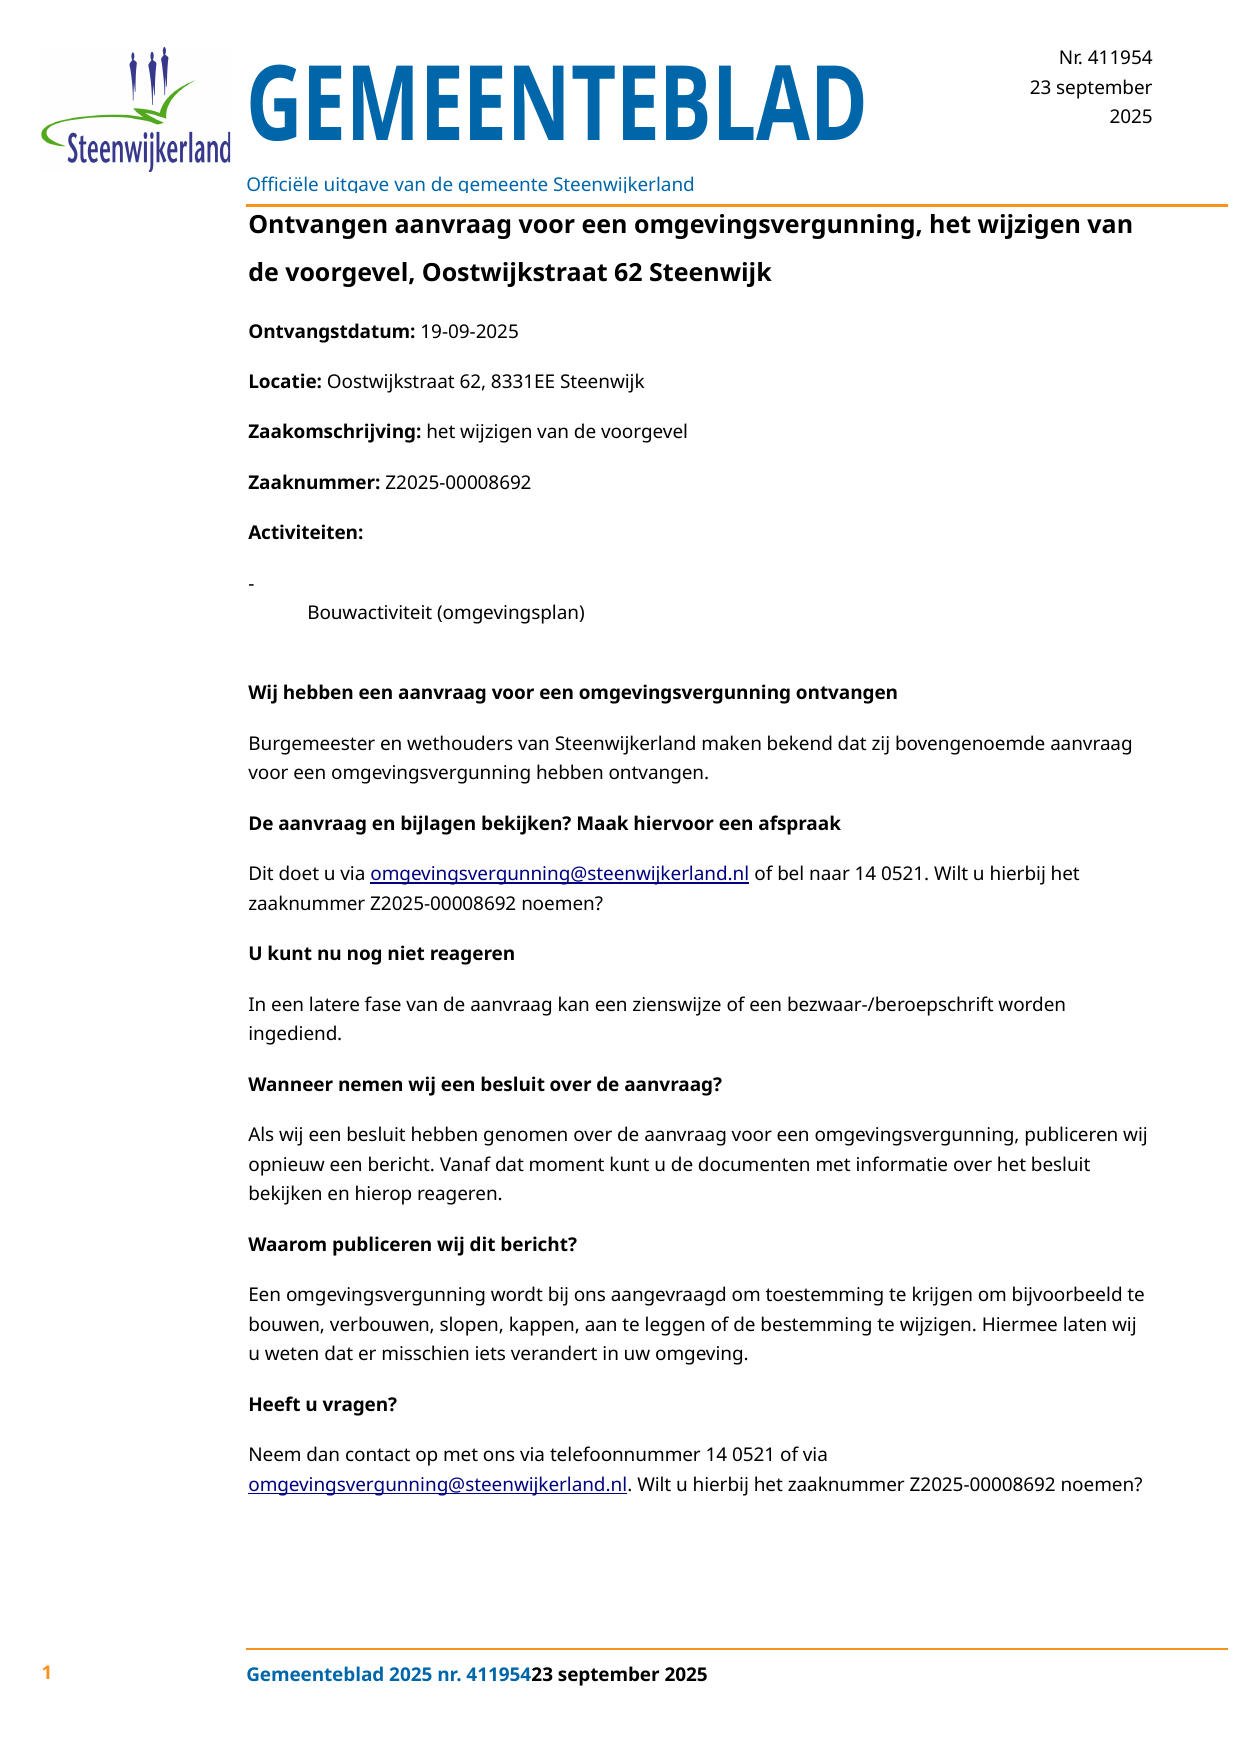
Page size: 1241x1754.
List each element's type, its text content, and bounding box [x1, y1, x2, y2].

text Activiteiten: [248, 519, 1152, 545]
text In een latere fase van de aanvraag kan een zienswijze of een bezwaar-/beroepschrift worden ingediend. [248, 991, 1152, 1046]
text Locatie: Oostwijkstraat 62, 8331EE Steenwijk [248, 368, 1152, 394]
text Zaakomschrijving: het wijzigen van de voorgevel [248, 419, 1152, 444]
text Als wij een besluit hebben genomen over de aanvraag voor een omgevingsvergunning, publiceren wij opnieuw een bericht. Vanaf dat moment kunt u de documenten met informatie over het besluit bekijken en hierop reageren. [248, 1121, 1152, 1206]
picture [41, 47, 231, 172]
text Waarom publiceren wij dit bericht? [248, 1231, 1152, 1257]
text Heeft u vragen? [248, 1391, 1152, 1417]
list Bouwactiviteit (omgevingsplan) [248, 599, 1152, 625]
text Wij hebben een aanvraag voor een omgevingsvergunning ontvangen [248, 679, 1152, 705]
text Een omgevingsvergunning wordt bij ons aangevraagd om toestemming te krijgen om bijvoorbeeld te bouwen, verbouwen, slopen, kappen, aan te leggen of de bestemming te wijzigen. Hiermee laten wij u weten dat er misschien iets verandert in uw omgeving. [248, 1281, 1152, 1366]
text Ontvangstdatum: 19-09-2025 [248, 318, 1152, 344]
text Neem dan contact op met ons via telefoonnummer 14 0521 of via omgevingsvergunning@steenwijkerland.nl. Wilt u hierbij het zaaknummer Z2025-00008692 noemen? [248, 1441, 1152, 1497]
text Wanneer nemen wij een besluit over de aanvraag? [248, 1071, 1152, 1097]
text Ontvangen aanvraag voor een omgevingsvergunning, het wijzigen van de voorgevel, Oostwijkstraat 62 Steenwijk [248, 207, 1152, 288]
text Dit doet u via omgevingsvergunning@steenwijkerland.nl of bel naar 14 0521. Wilt u hierbij het zaaknummer Z2025-00008692 noemen? [248, 860, 1152, 916]
text U kunt nu nog niet reageren [248, 940, 1152, 966]
text Burgemeester en wethouders van Steenwijkerland maken bekend dat zij bovengenoemde aanvraag voor een omgevingsvergunning hebben ontvangen. [248, 730, 1152, 785]
text De aanvraag en bijlagen bekijken? Maak hiervoor een afspraak [248, 810, 1152, 836]
text Zaaknummer: Z2025-00008692 [248, 469, 1152, 495]
